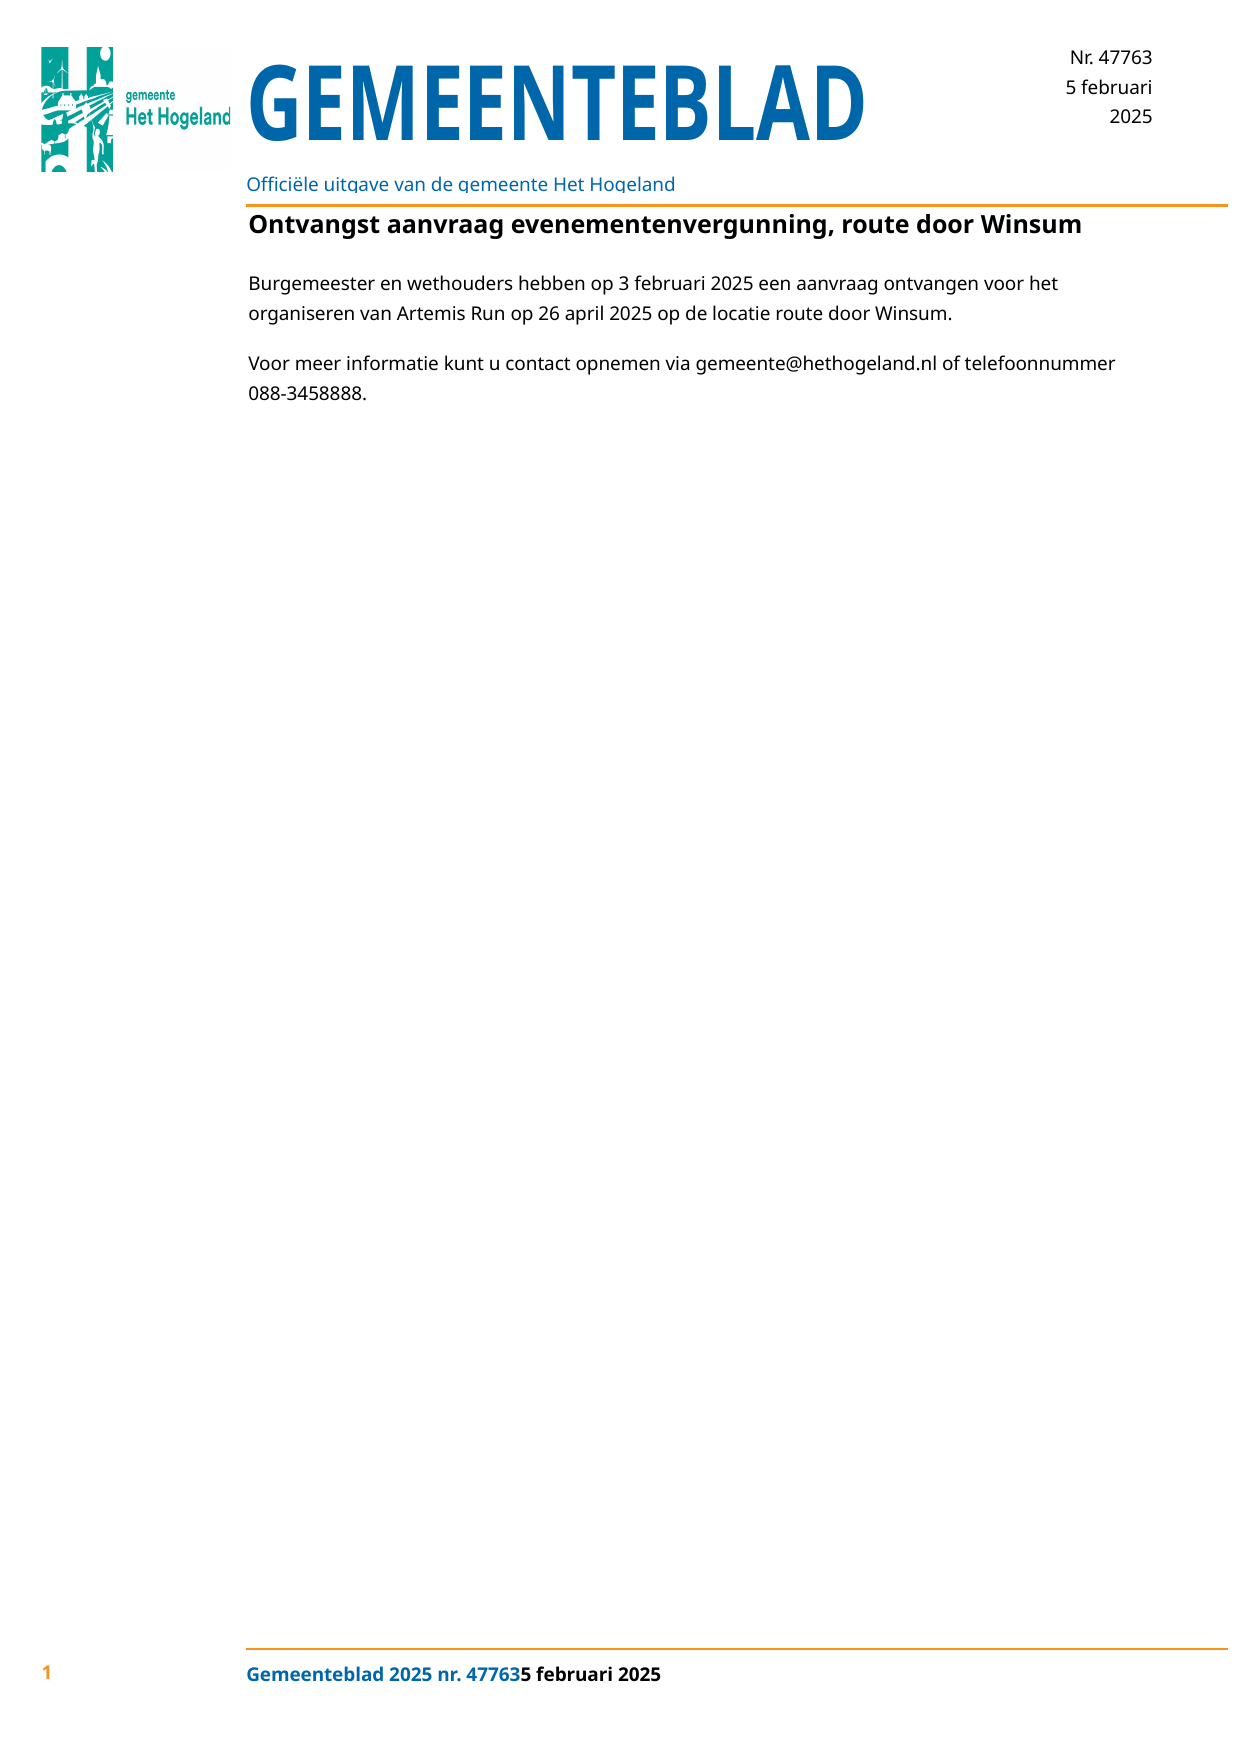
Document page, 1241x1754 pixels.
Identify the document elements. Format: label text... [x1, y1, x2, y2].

text Voor meer informatie kunt u contact opnemen via gemeente@hethogeland.nl of telefoonnummer 088-3458888. [248, 350, 1152, 406]
picture [41, 47, 231, 172]
text Burgemeester en wethouders hebben op 3 februari 2025 een aanvraag ontvangen voor het organiseren van Artemis Run op 26 april 2025 op de locatie route door Winsum. [248, 270, 1152, 326]
text Ontvangst aanvraag evenementenvergunning, route door Winsum [248, 207, 1152, 241]
